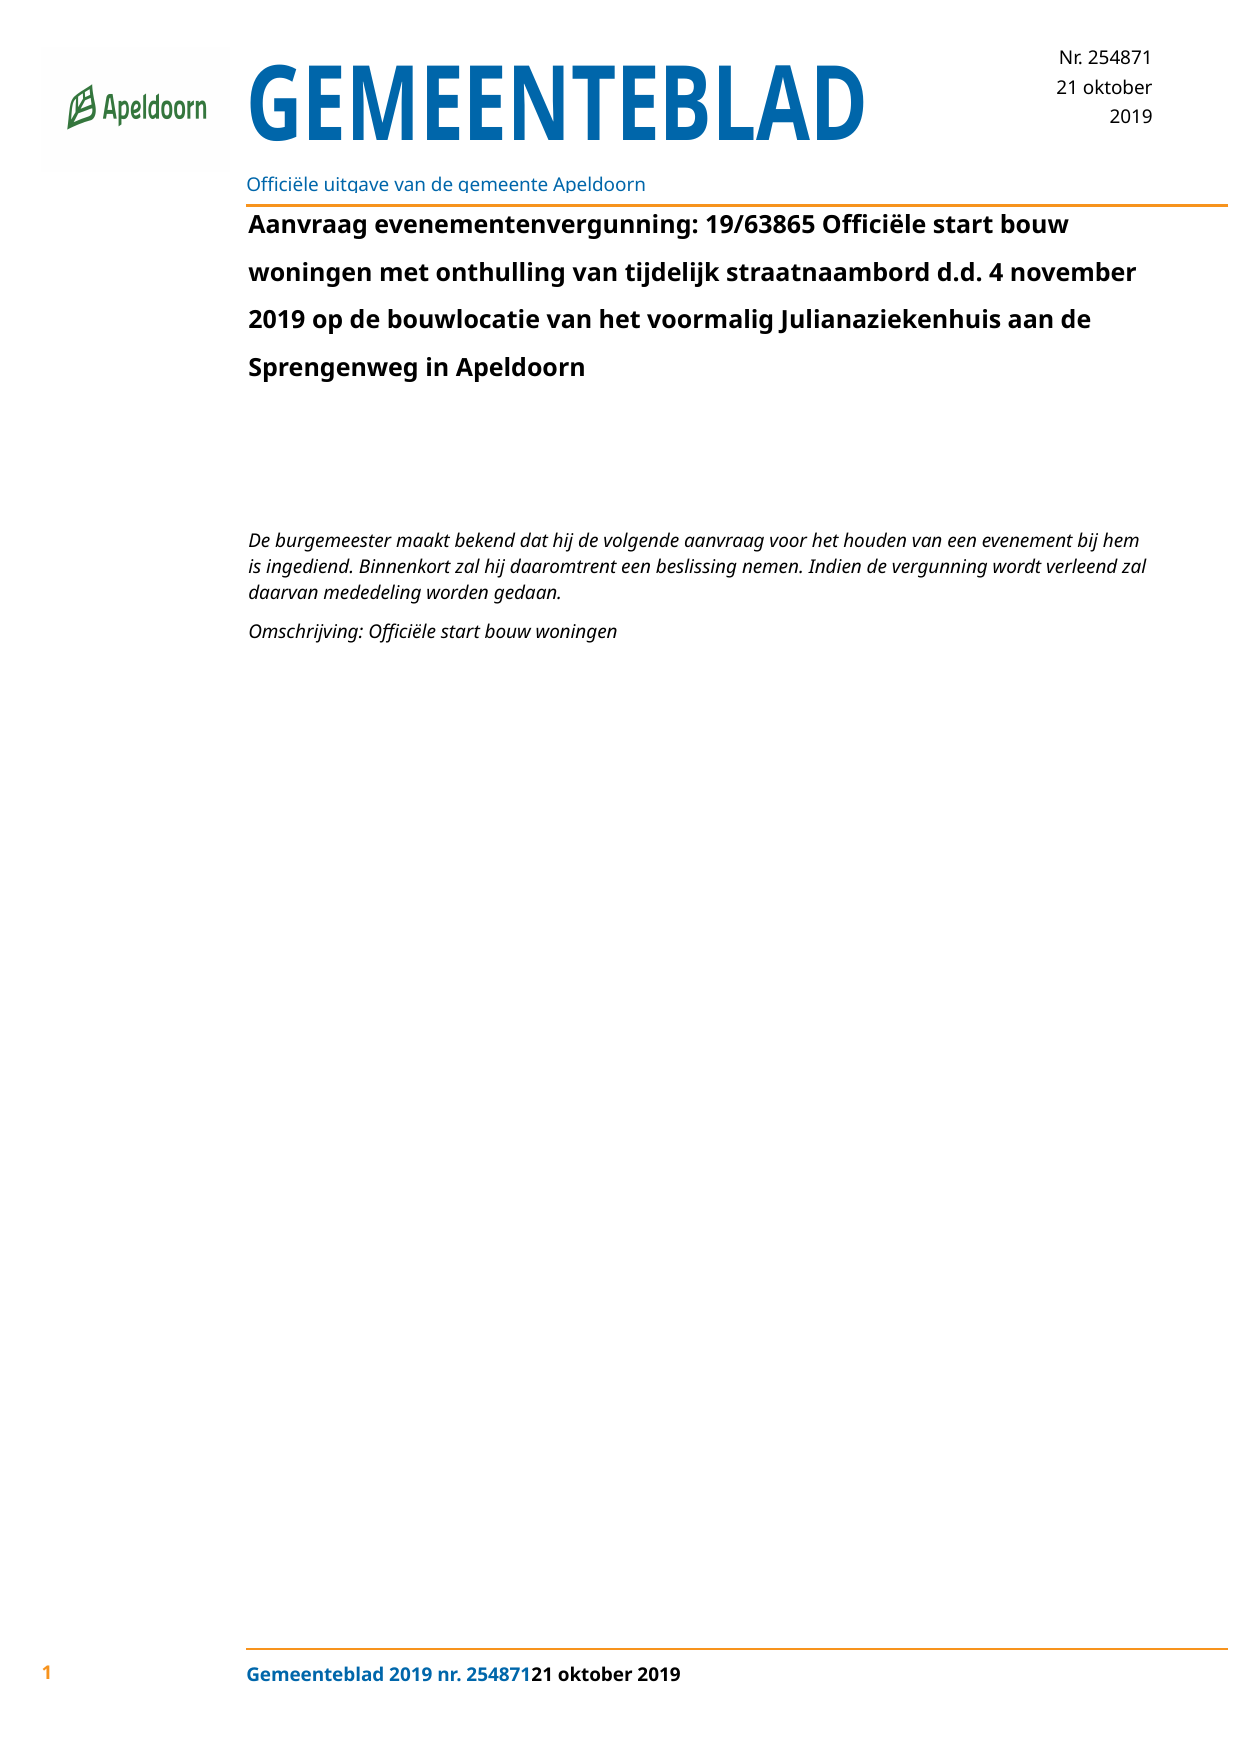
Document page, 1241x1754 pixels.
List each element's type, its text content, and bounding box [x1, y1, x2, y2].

text Aanvraag evenementenvergunning: 19/63865 Officiële start bouw woningen met onthulling van tijdelijk straatnaambord d.d. 4 november 2019 op de bouwlocatie van het voormalig Julianaziekenhuis aan de Sprengenweg in Apeldoorn [248, 207, 1152, 384]
text Omschrijving: Officiële start bouw woningen [248, 618, 1152, 644]
picture [41, 47, 231, 172]
text De burgemeester maakt bekend dat hij de volgende aanvraag voor het houden van een evenement bij hem is ingediend. Binnenkort zal hij daaromtrent een beslissing nemen. Indien de vergunning wordt verleend zal daarvan mededeling worden gedaan. [248, 527, 1152, 605]
